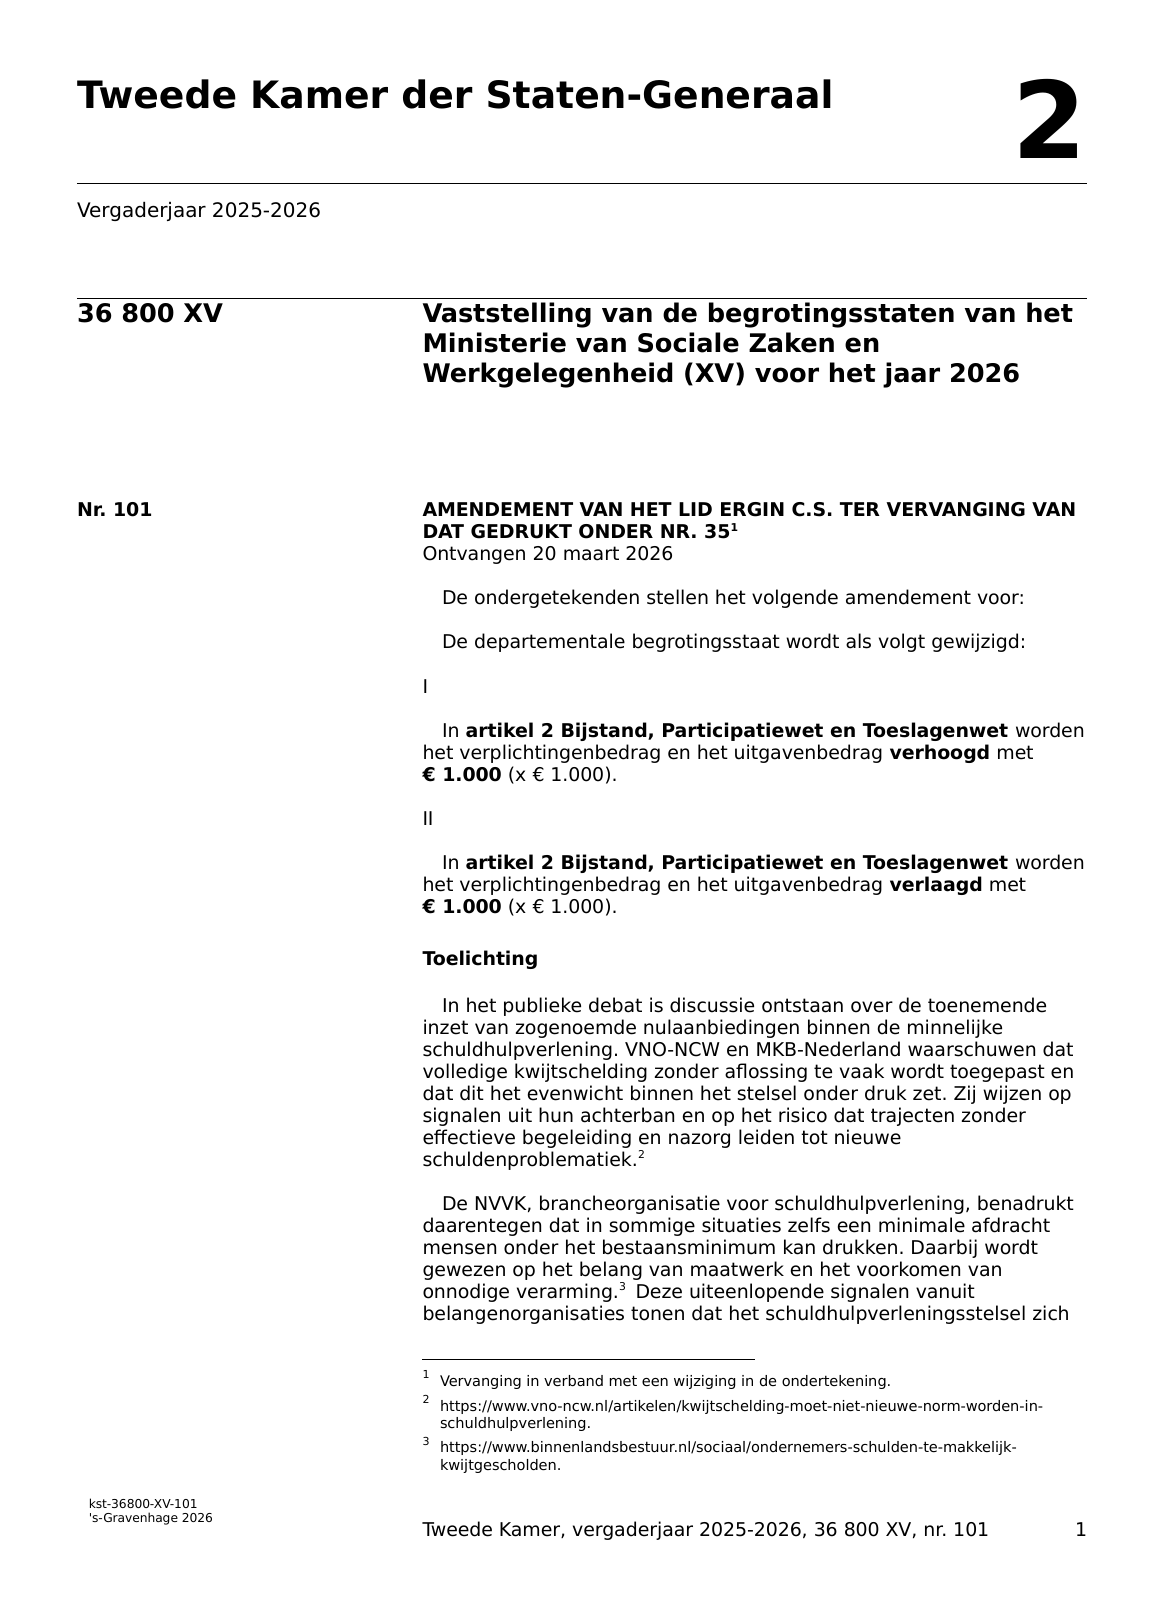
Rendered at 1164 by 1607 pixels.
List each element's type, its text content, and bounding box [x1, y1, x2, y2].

text De departementale begrotingsstaat wordt als volgt gewijzigd: [422, 631, 1087, 653]
text In het publieke debat is discussie ontstaan over de toenemende inzet van zogenoemde nulaanbiedingen binnen de minnelijke schuldhulpverlening. VNO-NCW en MKB-Nederland waarschuwen dat volledige kwijtschelding zonder aflossing te vaak wordt toegepast en dat dit het evenwicht binnen het stelsel onder druk zet. Zij wijzen op signalen uit hun achterban en op het risico dat trajecten zonder effectieve begeleiding en nazorg leiden tot nieuwe schuldenproblematiek. [422, 995, 1087, 1171]
text Vervanging in verband met een wijziging in de ondertekening. [422, 1368, 1087, 1391]
text kst-36800-XV-101 [88, 1497, 323, 1511]
table_header Tweede Kamer der Staten-Generaal [77, 59, 886, 183]
text https://www.vno-ncw.nl/artikelen/kwijtschelding-moet-niet-nieuwe-norm-worden-in-schuldhulpverlening. [422, 1393, 1087, 1432]
table_header 2 [886, 59, 1087, 183]
table_cell Vergaderjaar 2025-2026 [77, 184, 1087, 298]
text I [422, 676, 1087, 697]
text 's-Gravenhage 2026 [88, 1511, 323, 1525]
text Ontvangen 20 maart 2026 [422, 543, 1087, 565]
subtitle Nr. 101 AMENDEMENT VAN HET LID ERGIN C.S. TER VERVANGING VAN DAT GEDRUKT ONDER NR. 35 [77, 499, 1087, 543]
subtitle Toelichting [422, 948, 1087, 970]
text In artikel 2 Bijstand, Participatiewet en Toeslagenwet worden het verplichtingenbedrag en het uitgavenbedrag verhoogd met € 1.000 (x € 1.000). [422, 720, 1087, 786]
text De NVVK, brancheorganisatie voor schuldhulpverlening, benadrukt daarentegen dat in sommige situaties zelfs een minimale afdracht mensen onder het bestaansminimum kan drukken. Daarbij wordt gewezen op het belang van maatwerk en het voorkomen van onnodige verarming. Deze uiteenlopende signalen vanuit belangenorganisaties tonen dat het schuldhulpverleningsstelsel zich [422, 1193, 1087, 1325]
subtitle 36 800 XV Vaststelling van de begrotingsstaten van het Ministerie van Sociale Zaken en Werkgelegenheid (XV) voor het jaar 2026 [77, 299, 1087, 388]
text https://www.binnenlandsbestuur.nl/sociaal/ondernemers-schulden-te-makkelijk-kwijtgescholden. [422, 1435, 1087, 1474]
text De ondergetekenden stellen het volgende amendement voor: [422, 587, 1087, 609]
text In artikel 2 Bijstand, Participatiewet en Toeslagenwet worden het verplichtingenbedrag en het uitgavenbedrag verlaagd met € 1.000 (x € 1.000). [422, 852, 1087, 918]
text II [422, 808, 1087, 830]
